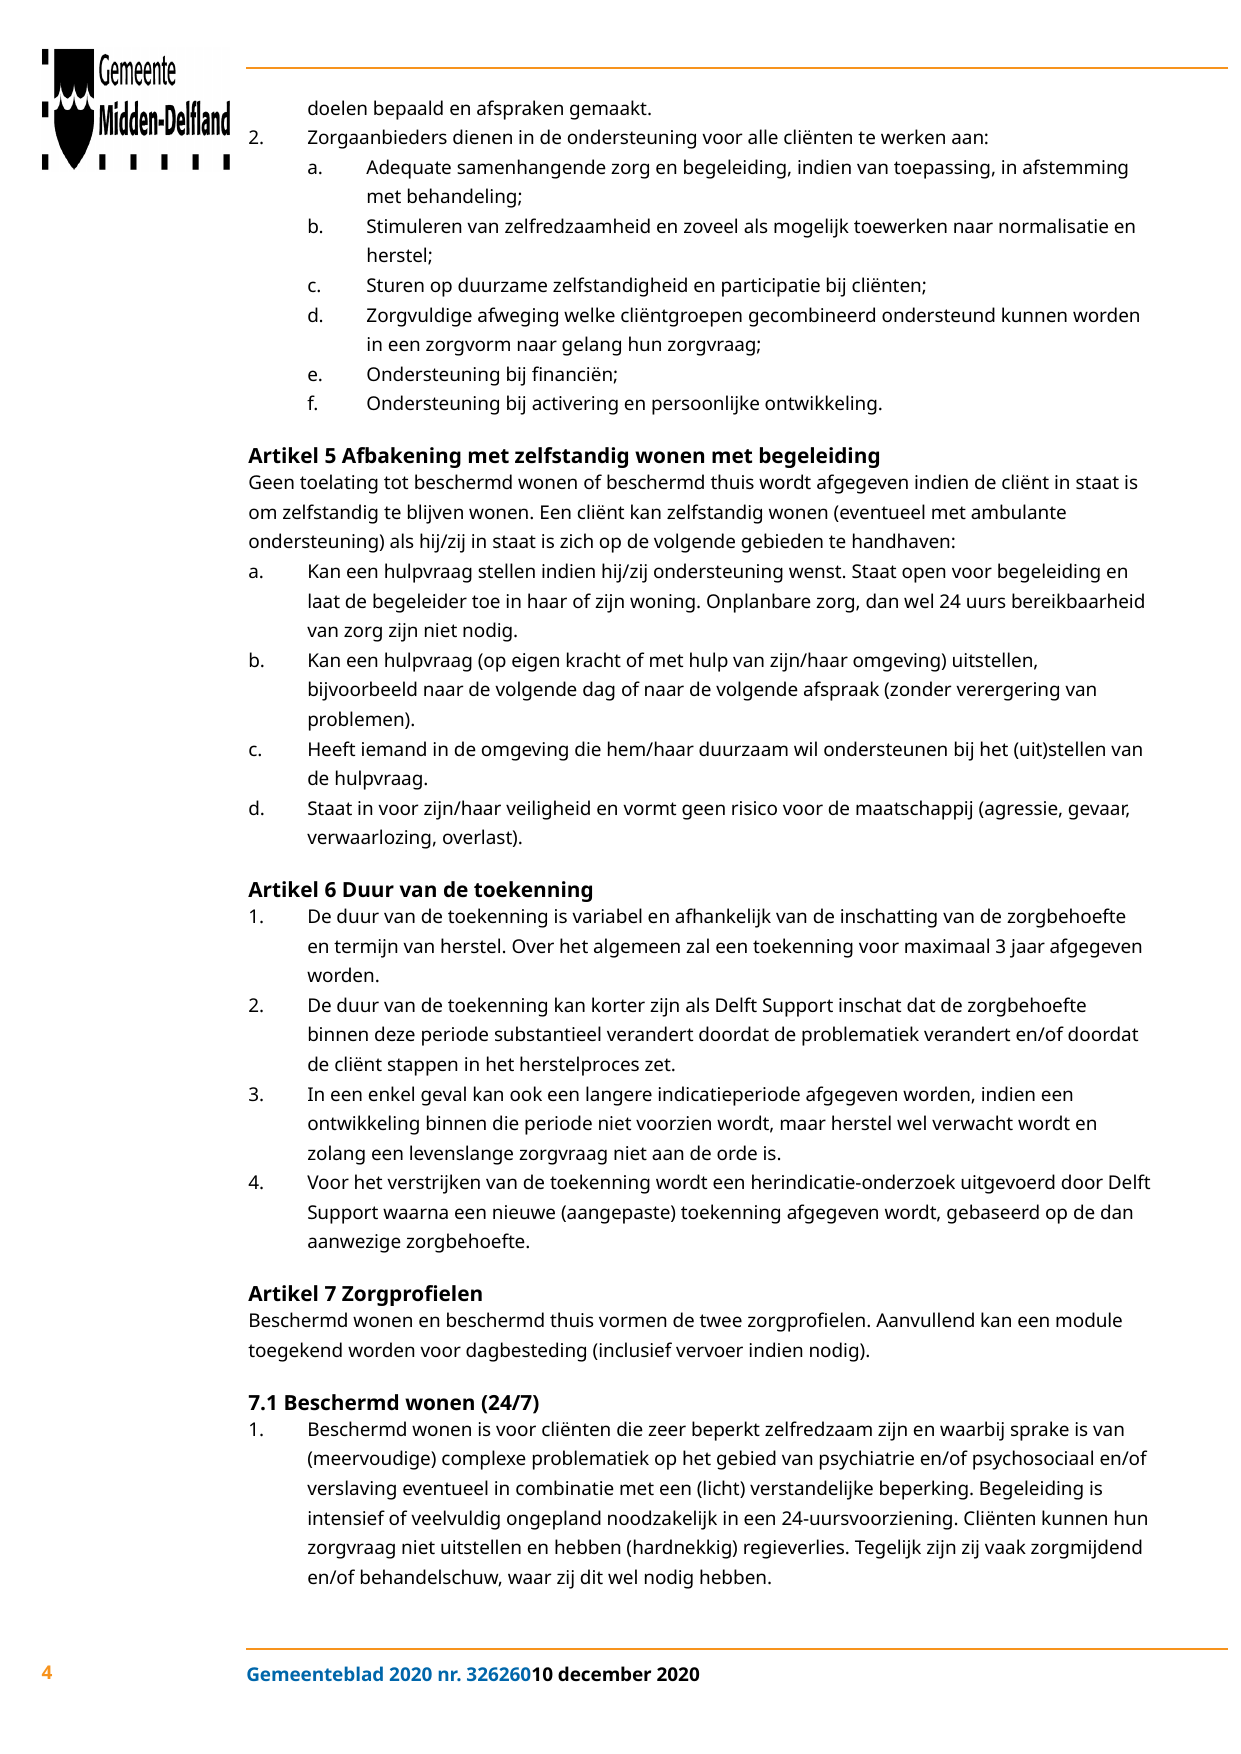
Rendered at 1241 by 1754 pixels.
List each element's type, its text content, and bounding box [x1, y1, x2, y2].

list Ondersteuning bij financiën; [307, 361, 1152, 387]
list Adequate samenhangende zorg en begeleiding, indien van toepassing, in afstemming met behandeling; [307, 154, 1152, 209]
text 7.1 Beschermd wonen (24/7) [248, 1388, 1152, 1416]
list Zorgaanbieders dienen in de ondersteuning voor alle cliënten te werken aan: [248, 124, 1152, 150]
text Artikel 7 Zorgprofielen [248, 1279, 1152, 1308]
list doelen bepaald en afspraken gemaakt. [248, 95, 1152, 121]
list De duur van de toekenning is variabel en afhankelijk van de inschatting van de zorgbehoefte en termijn van herstel. Over het algemeen zal een toekenning voor maximaal 3 jaar afgegeven worden. [248, 903, 1152, 988]
list De duur van de toekenning kan korter zijn als Delft Support inschat dat de zorgbehoefte binnen deze periode substantieel verandert doordat de problematiek verandert en/of doordat de cliënt stappen in het herstelproces zet. [248, 992, 1152, 1077]
list Ondersteuning bij activering en persoonlijke ontwikkeling. [307, 391, 1152, 416]
picture [41, 47, 231, 172]
list Voor het verstrijken van de toekenning wordt een herindicatie-onderzoek uitgevoerd door Delft Support waarna een nieuwe (aangepaste) toekenning afgegeven wordt, gebaseerd op de dan aanwezige zorgbehoefte. [248, 1169, 1152, 1254]
list Kan een hulpvraag stellen indien hij/zij ondersteuning wenst. Staat open voor begeleiding en laat de begeleider toe in haar of zijn woning. Onplanbare zorg, dan wel 24 uurs bereikbaarheid van zorg zijn niet nodig. [248, 558, 1152, 643]
list Stimuleren van zelfredzaamheid en zoveel als mogelijk toewerken naar normalisatie en herstel; [307, 213, 1152, 268]
list In een enkel geval kan ook een langere indicatieperiode afgegeven worden, indien een ontwikkeling binnen die periode niet voorzien wordt, maar herstel wel verwacht wordt en zolang een levenslange zorgvraag niet aan de orde is. [248, 1081, 1152, 1166]
list Staat in voor zijn/haar veiligheid en vormt geen risico voor de maatschappij (agressie, gevaar, verwaarlozing, overlast). [248, 795, 1152, 850]
text Artikel 5 Afbakening met zelfstandig wonen met begeleiding [248, 441, 1152, 469]
list Heeft iemand in de omgeving die hem/haar duurzaam wil ondersteunen bij het (uit)stellen van de hulpvraag. [248, 736, 1152, 791]
list Beschermd wonen is voor cliënten die zeer beperkt zelfredzaam zijn en waarbij sprake is van (meervoudige) complexe problematiek op het gebied van psychiatrie en/of psychosociaal en/of verslaving eventueel in combinatie met een (licht) verstandelijke beperking. Begeleiding is intensief of veelvuldig ongepland noodzakelijk in een 24-uursvoorziening. Cliënten kunnen hun zorgvraag niet uitstellen en hebben (hardnekkig) regieverlies. Tegelijk zijn zij vaak zorgmijdend en/of behandelschuw, waar zij dit wel nodig hebben. [248, 1416, 1152, 1590]
text Artikel 6 Duur van de toekenning [248, 875, 1152, 903]
text Beschermd wonen en beschermd thuis vormen de twee zorgprofielen. Aanvullend kan een module toegekend worden voor dagbesteding (inclusief vervoer indien nodig). [248, 1308, 1152, 1363]
list Zorgvuldige afweging welke cliëntgroepen gecombineerd ondersteund kunnen worden in een zorgvorm naar gelang hun zorgvraag; [307, 302, 1152, 357]
list Sturen op duurzame zelfstandigheid en participatie bij cliënten; [307, 272, 1152, 298]
list Kan een hulpvraag (op eigen kracht of met hulp van zijn/haar omgeving) uitstellen, bijvoorbeeld naar de volgende dag of naar de volgende afspraak (zonder verergering van problemen). [248, 647, 1152, 732]
text Geen toelating tot beschermd wonen of beschermd thuis wordt afgegeven indien de cliënt in staat is om zelfstandig te blijven wonen. Een cliënt kan zelfstandig wonen (eventueel met ambulante ondersteuning) als hij/zij in staat is zich op de volgende gebieden te handhaven: [248, 469, 1152, 554]
